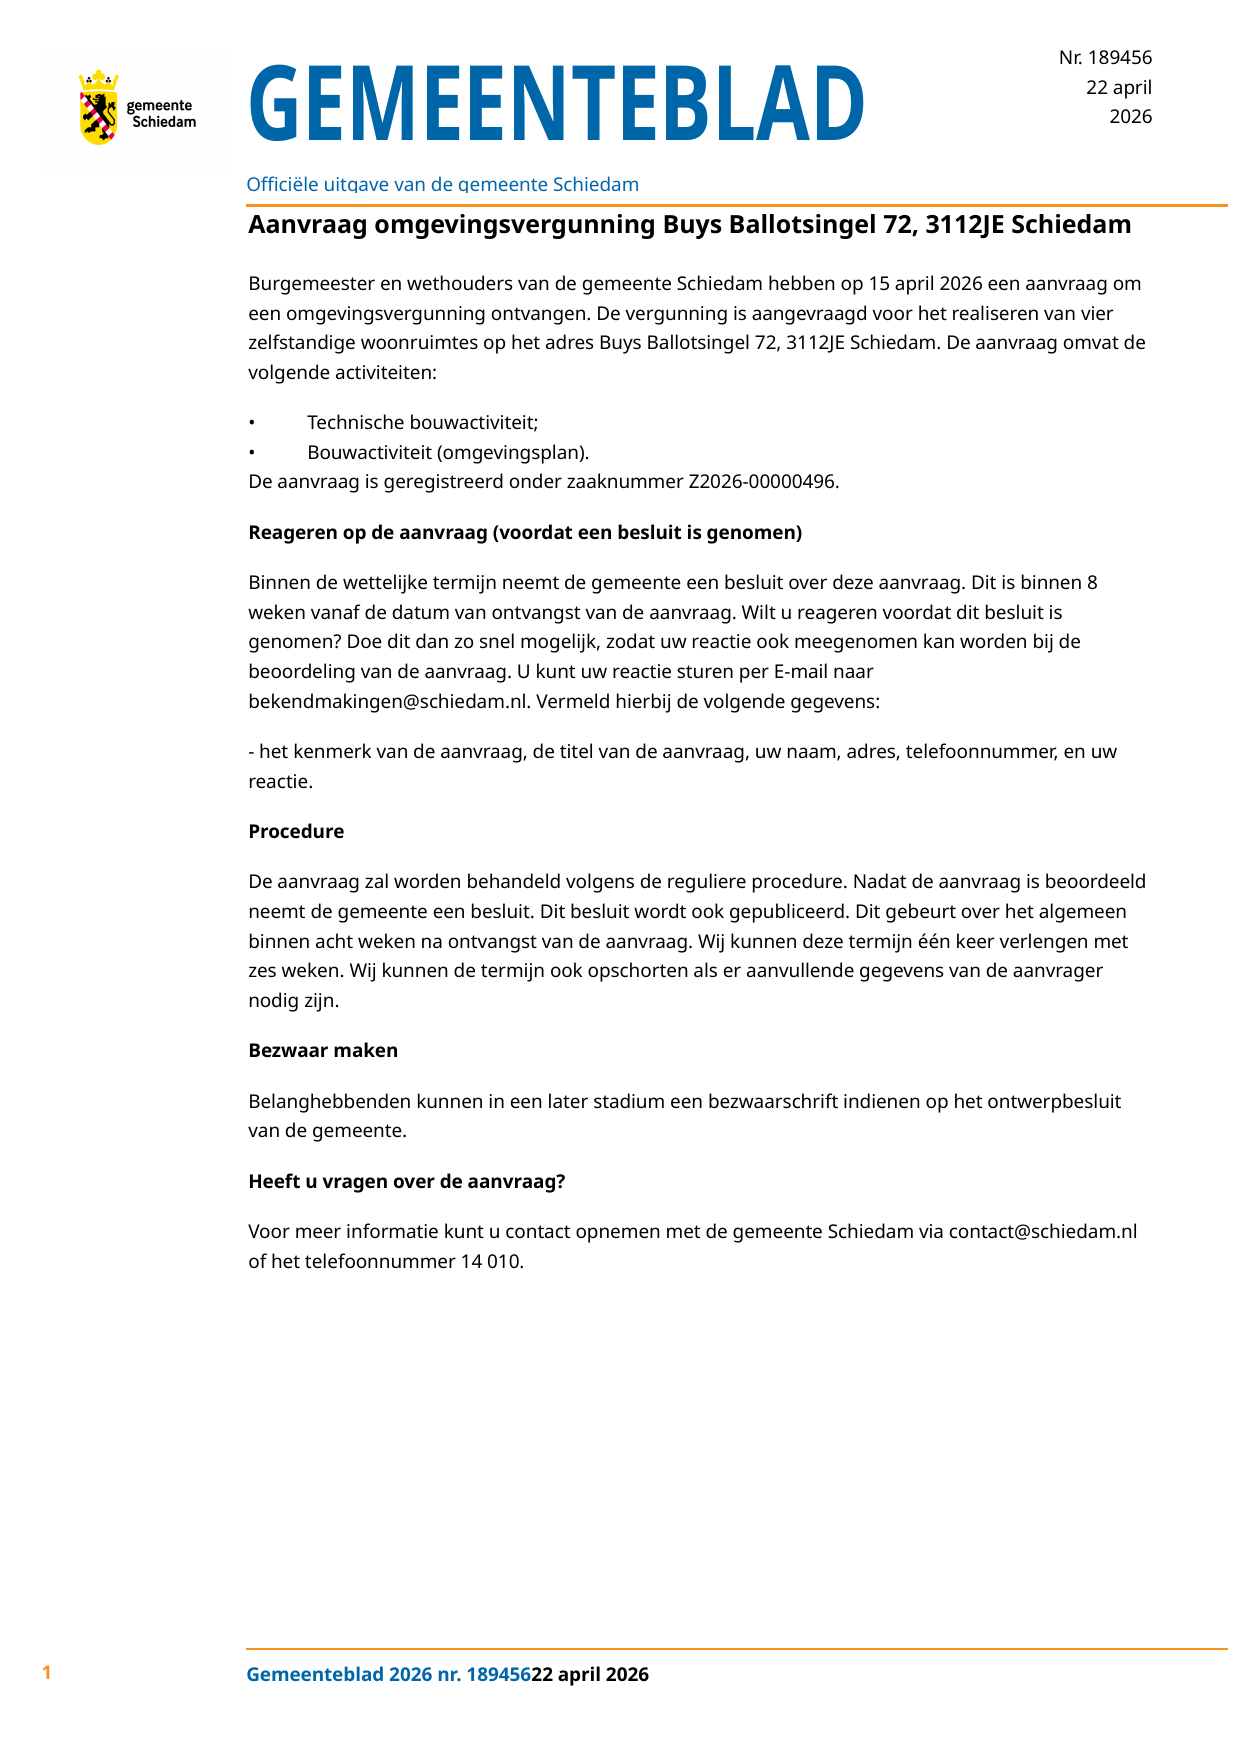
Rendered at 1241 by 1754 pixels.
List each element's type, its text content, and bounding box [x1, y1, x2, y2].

text Binnen de wettelijke termijn neemt de gemeente een besluit over deze aanvraag. Dit is binnen 8 weken vanaf de datum van ontvangst van de aanvraag. Wilt u reageren voordat dit besluit is genomen? Doe dit dan zo snel mogelijk, zodat uw reactie ook meegenomen kan worden bij de beoordeling van de aanvraag. U kunt uw reactie sturen per E-mail naar bekendmakingen@schiedam.nl. Vermeld hierbij de volgende gegevens: [248, 569, 1152, 713]
picture [41, 47, 231, 172]
text Bezwaar maken [248, 1037, 1152, 1063]
list Bouwactiviteit (omgevingsplan). [248, 439, 1152, 465]
text Procedure [248, 818, 1152, 844]
text De aanvraag is geregistreerd onder zaaknummer Z2026-00000496. [248, 469, 1152, 494]
text - het kenmerk van de aanvraag, de titel van de aanvraag, uw naam, adres, telefoonnummer, en uw reactie. [248, 738, 1152, 793]
text Reageren op de aanvraag (voordat een besluit is genomen) [248, 519, 1152, 545]
text Heeft u vragen over de aanvraag? [248, 1168, 1152, 1193]
text Voor meer informatie kunt u contact opnemen met de gemeente Schiedam via contact@schiedam.nl of het telefoonnummer 14 010. [248, 1218, 1152, 1273]
text Belanghebbenden kunnen in een later stadium een bezwaarschrift indienen op het ontwerpbesluit van de gemeente. [248, 1088, 1152, 1143]
text Aanvraag omgevingsvergunning Buys Ballotsingel 72, 3112JE Schiedam [248, 207, 1152, 241]
text De aanvraag zal worden behandeld volgens de reguliere procedure. Nadat de aanvraag is beoordeeld neemt de gemeente een besluit. Dit besluit wordt ook gepubliceerd. Dit gebeurt over het algemeen binnen acht weken na ontvangst van de aanvraag. Wij kunnen deze termijn één keer verlengen met zes weken. Wij kunnen de termijn ook opschorten als er aanvullende gegevens van de aanvrager nodig zijn. [248, 869, 1152, 1013]
text Burgemeester en wethouders van de gemeente Schiedam hebben op 15 april 2026 een aanvraag om een omgevingsvergunning ontvangen. De vergunning is aangevraagd voor het realiseren van vier zelfstandige woonruimtes op het adres Buys Ballotsingel 72, 3112JE Schiedam. De aanvraag omvat de volgende activiteiten: [248, 270, 1152, 385]
list Technische bouwactiviteit; [248, 409, 1152, 435]
